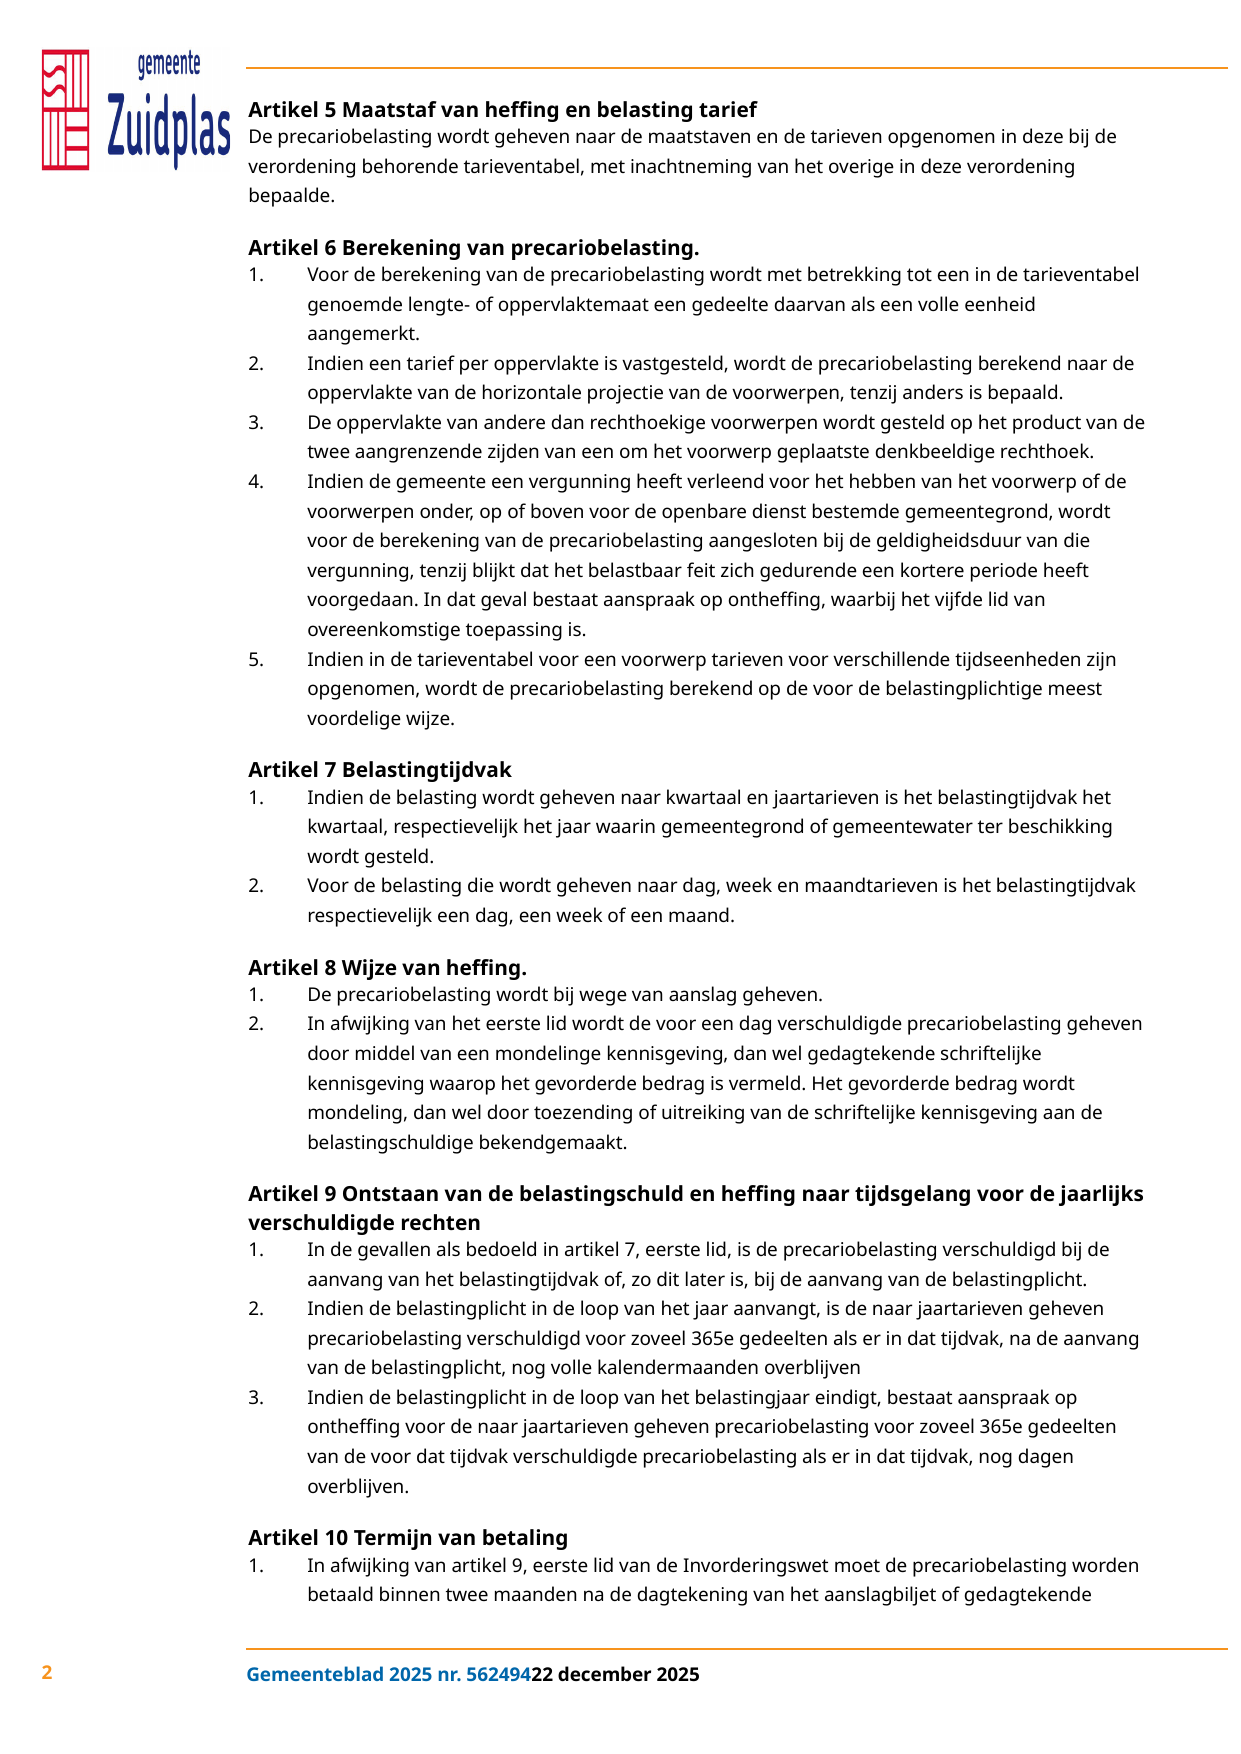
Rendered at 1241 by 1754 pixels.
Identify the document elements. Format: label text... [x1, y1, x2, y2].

list Indien de gemeente een vergunning heeft verleend voor het hebben van het voorwerp of de voorwerpen onder, op of boven voor de openbare dienst bestemde gemeentegrond, wordt voor de berekening van de precariobelasting aangesloten bij de geldigheidsduur van die vergunning, tenzij blijkt dat het belastbaar feit zich gedurende een kortere periode heeft voorgedaan. In dat geval bestaat aanspraak op ontheffing, waarbij het vijfde lid van overeenkomstige toepassing is. [248, 468, 1152, 642]
list In de gevallen als bedoeld in artikel 7, eerste lid, is de precariobelasting verschuldigd bij de aanvang van het belastingtijdvak of, zo dit later is, bij de aanvang van de belastingplicht. [248, 1236, 1152, 1292]
text Artikel 9 Ontstaan van de belastingschuld en heffing naar tijdsgelang voor de jaarlijks verschuldigde rechten [248, 1179, 1152, 1236]
text De precariobelasting wordt geheven naar de maatstaven en de tarieven opgenomen in deze bij de verordening behorende tarieventabel, met inachtneming van het overige in deze verordening bepaalde. [248, 123, 1152, 208]
list Indien de belasting wordt geheven naar kwartaal en jaartarieven is het belastingtijdvak het kwartaal, respectievelijk het jaar waarin gemeentegrond of gemeentewater ter beschikking wordt gesteld. [248, 784, 1152, 869]
list De oppervlakte van andere dan rechthoekige voorwerpen wordt gesteld op het product van de twee aangrenzende zijden van een om het voorwerp geplaatste denkbeeldige rechthoek. [248, 409, 1152, 464]
list Indien een tarief per oppervlakte is vastgesteld, wordt de precariobelasting berekend naar de oppervlakte van de horizontale projectie van de voorwerpen, tenzij anders is bepaald. [248, 350, 1152, 405]
text Artikel 5 Maatstaf van heffing en belasting tarief [248, 95, 1152, 123]
list Indien de belastingplicht in de loop van het belastingjaar eindigt, bestaat aanspraak op ontheffing voor de naar jaartarieven geheven precariobelasting voor zoveel 365e gedeelten van de voor dat tijdvak verschuldigde precariobelasting als er in dat tijdvak, nog dagen overblijven. [248, 1384, 1152, 1499]
list Indien in de tarieventabel voor een voorwerp tarieven voor verschillende tijdseenheden zijn opgenomen, wordt de precariobelasting berekend op de voor de belastingplichtige meest voordelige wijze. [248, 646, 1152, 731]
text Artikel 6 Berekening van precariobelasting. [248, 233, 1152, 261]
list Voor de berekening van de precariobelasting wordt met betrekking tot een in de tarieventabel genoemde lengte- of oppervlaktemaat een gedeelte daarvan als een volle eenheid aangemerkt. [248, 261, 1152, 346]
picture [41, 47, 231, 172]
text Artikel 10 Termijn van betaling [248, 1523, 1152, 1552]
list In afwijking van het eerste lid wordt de voor een dag verschuldigde precariobelasting geheven door middel van een mondelinge kennisgeving, dan wel gedagtekende schriftelijke kennisgeving waarop het gevorderde bedrag is vermeld. Het gevorderde bedrag wordt mondeling, dan wel door toezending of uitreiking van de schriftelijke kennisgeving aan de belastingschuldige bekendgemaakt. [248, 1011, 1152, 1155]
list Indien de belastingplicht in de loop van het jaar aanvangt, is de naar jaartarieven geheven precariobelasting verschuldigd voor zoveel 365e gedeelten als er in dat tijdvak, na de aanvang van de belastingplicht, nog volle kalendermaanden overblijven [248, 1295, 1152, 1380]
list In afwijking van artikel 9, eerste lid van de Invorderingswet moet de precariobelasting worden betaald binnen twee maanden na de dagtekening van het aanslagbiljet of gedagtekende [248, 1552, 1152, 1607]
text Artikel 7 Belastingtijdvak [248, 755, 1152, 784]
list Voor de belasting die wordt geheven naar dag, week en maandtarieven is het belastingtijdvak respectievelijk een dag, een week of een maand. [248, 873, 1152, 928]
text Artikel 8 Wijze van heffing. [248, 953, 1152, 981]
list De precariobelasting wordt bij wege van aanslag geheven. [248, 981, 1152, 1007]
